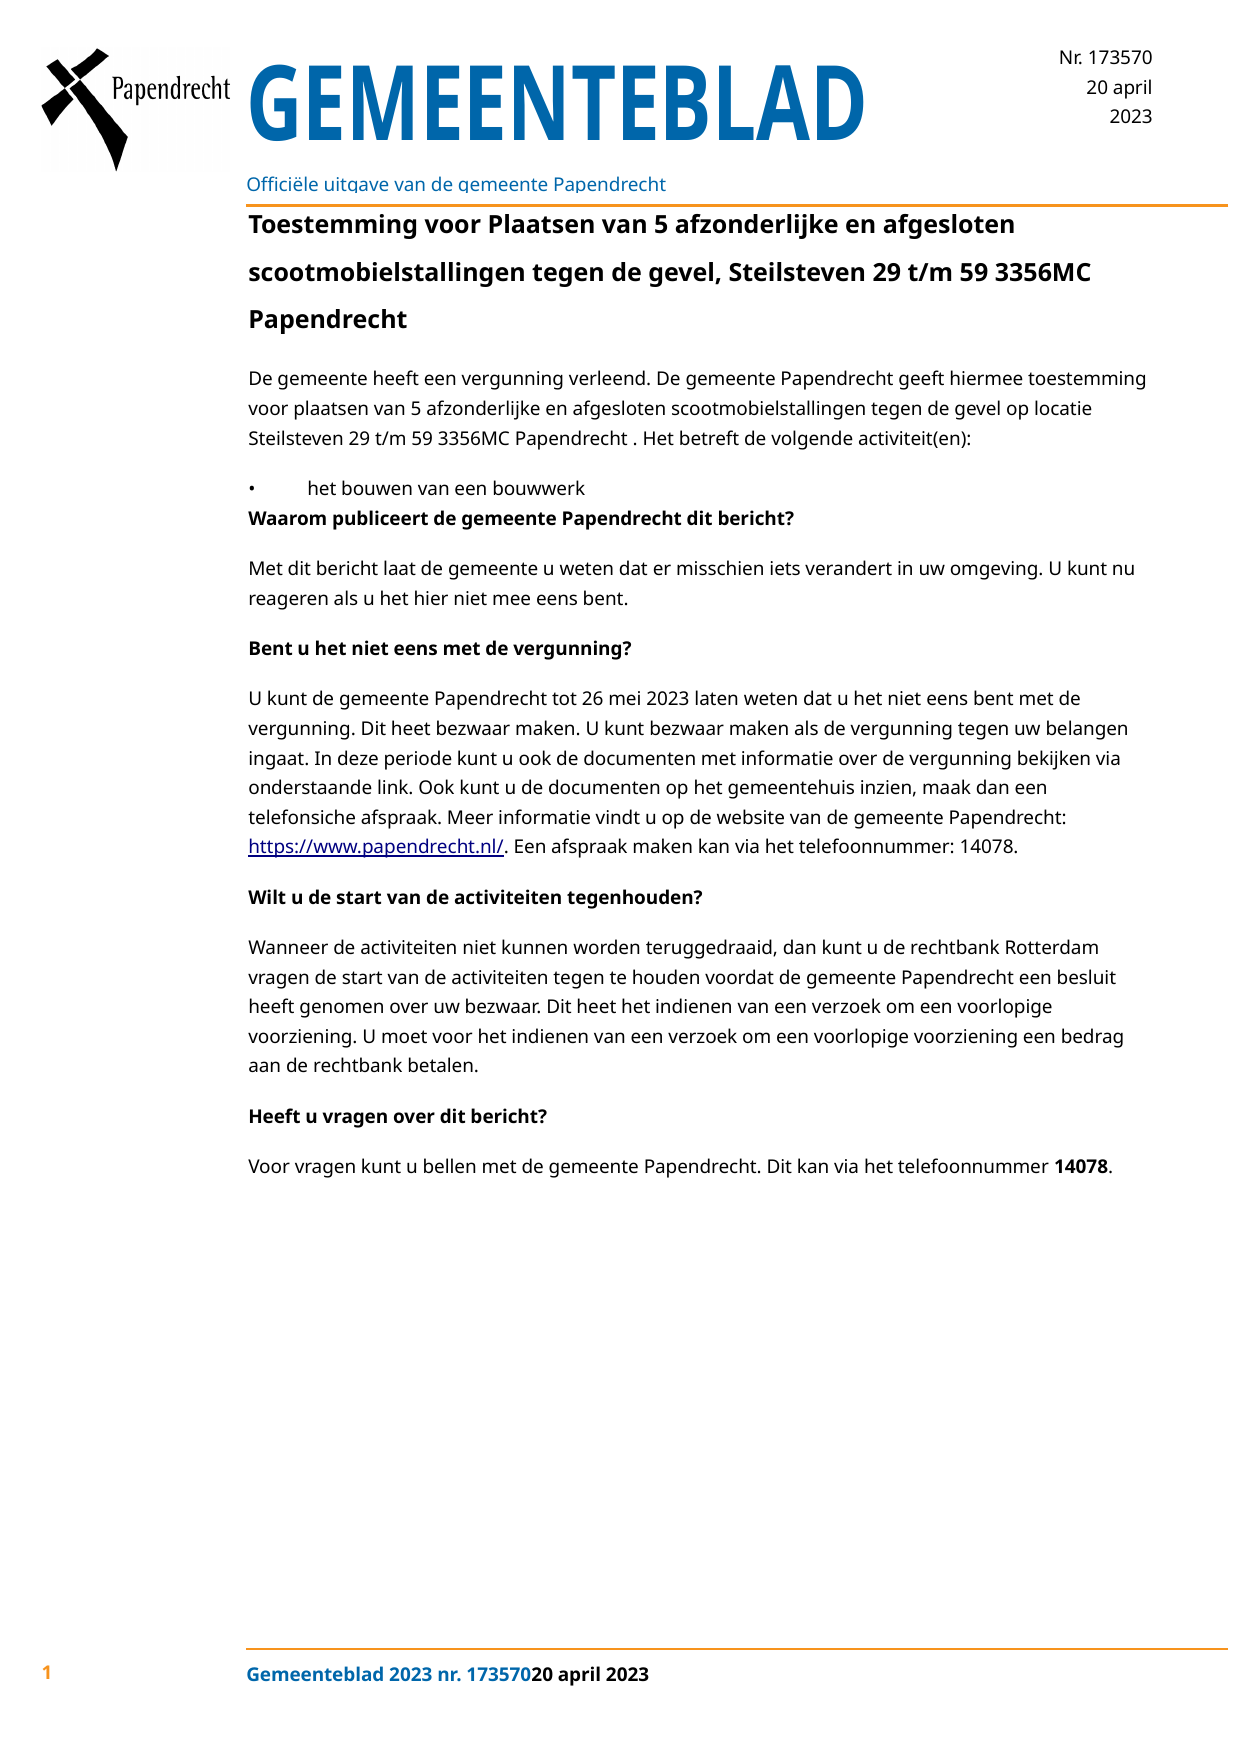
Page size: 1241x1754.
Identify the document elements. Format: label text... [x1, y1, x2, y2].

text Met dit bericht laat de gemeente u weten dat er misschien iets verandert in uw omgeving. U kunt nu reageren als u het hier niet mee eens bent. [248, 555, 1152, 610]
text Waarom publiceert de gemeente Papendrecht dit bericht? [248, 505, 1152, 530]
text Wanneer de activiteiten niet kunnen worden teruggedraaid, dan kunt u de rechtbank Rotterdam vragen de start van de activiteiten tegen te houden voordat de gemeente Papendrecht een besluit heeft genomen over uw bezwaar. Dit heet het indienen van een verzoek om een voorlopige voorziening. U moet voor het indienen van een verzoek om een voorlopige voorziening een bedrag aan de rechtbank betalen. [248, 934, 1152, 1078]
text U kunt de gemeente Papendrecht tot 26 mei 2023 laten weten dat u het niet eens bent met de vergunning. Dit heet bezwaar maken. U kunt bezwaar maken als de vergunning tegen uw belangen ingaat. In deze periode kunt u ook de documenten met informatie over de vergunning bekijken via onderstaande link. Ook kunt u de documenten op het gemeentehuis inzien, maak dan een telefonsiche afspraak. Meer informatie vindt u op de website van de gemeente Papendrecht: https://www.papendrecht.nl/. Een afspraak maken kan via het telefoonnummer: 14078. [248, 686, 1152, 859]
text De gemeente heeft een vergunning verleend. De gemeente Papendrecht geeft hiermee toestemming voor plaatsen van 5 afzonderlijke en afgesloten scootmobielstallingen tegen de gevel op locatie Steilsteven 29 t/m 59 3356MC Papendrecht . Het betreft de volgende activiteit(en): [248, 366, 1152, 450]
text Heeft u vragen over dit bericht? [248, 1103, 1152, 1129]
text Bent u het niet eens met de vergunning? [248, 635, 1152, 661]
picture [41, 47, 231, 172]
text Voor vragen kunt u bellen met de gemeente Papendrecht. Dit kan via het telefoonnummer 14078. [248, 1153, 1152, 1179]
list het bouwen van een bouwwerk [248, 475, 1152, 501]
text Wilt u de start van de activiteiten tegenhouden? [248, 884, 1152, 909]
text Toestemming voor Plaatsen van 5 afzonderlijke en afgesloten scootmobielstallingen tegen de gevel, Steilsteven 29 t/m 59 3356MC Papendrecht [248, 207, 1152, 336]
